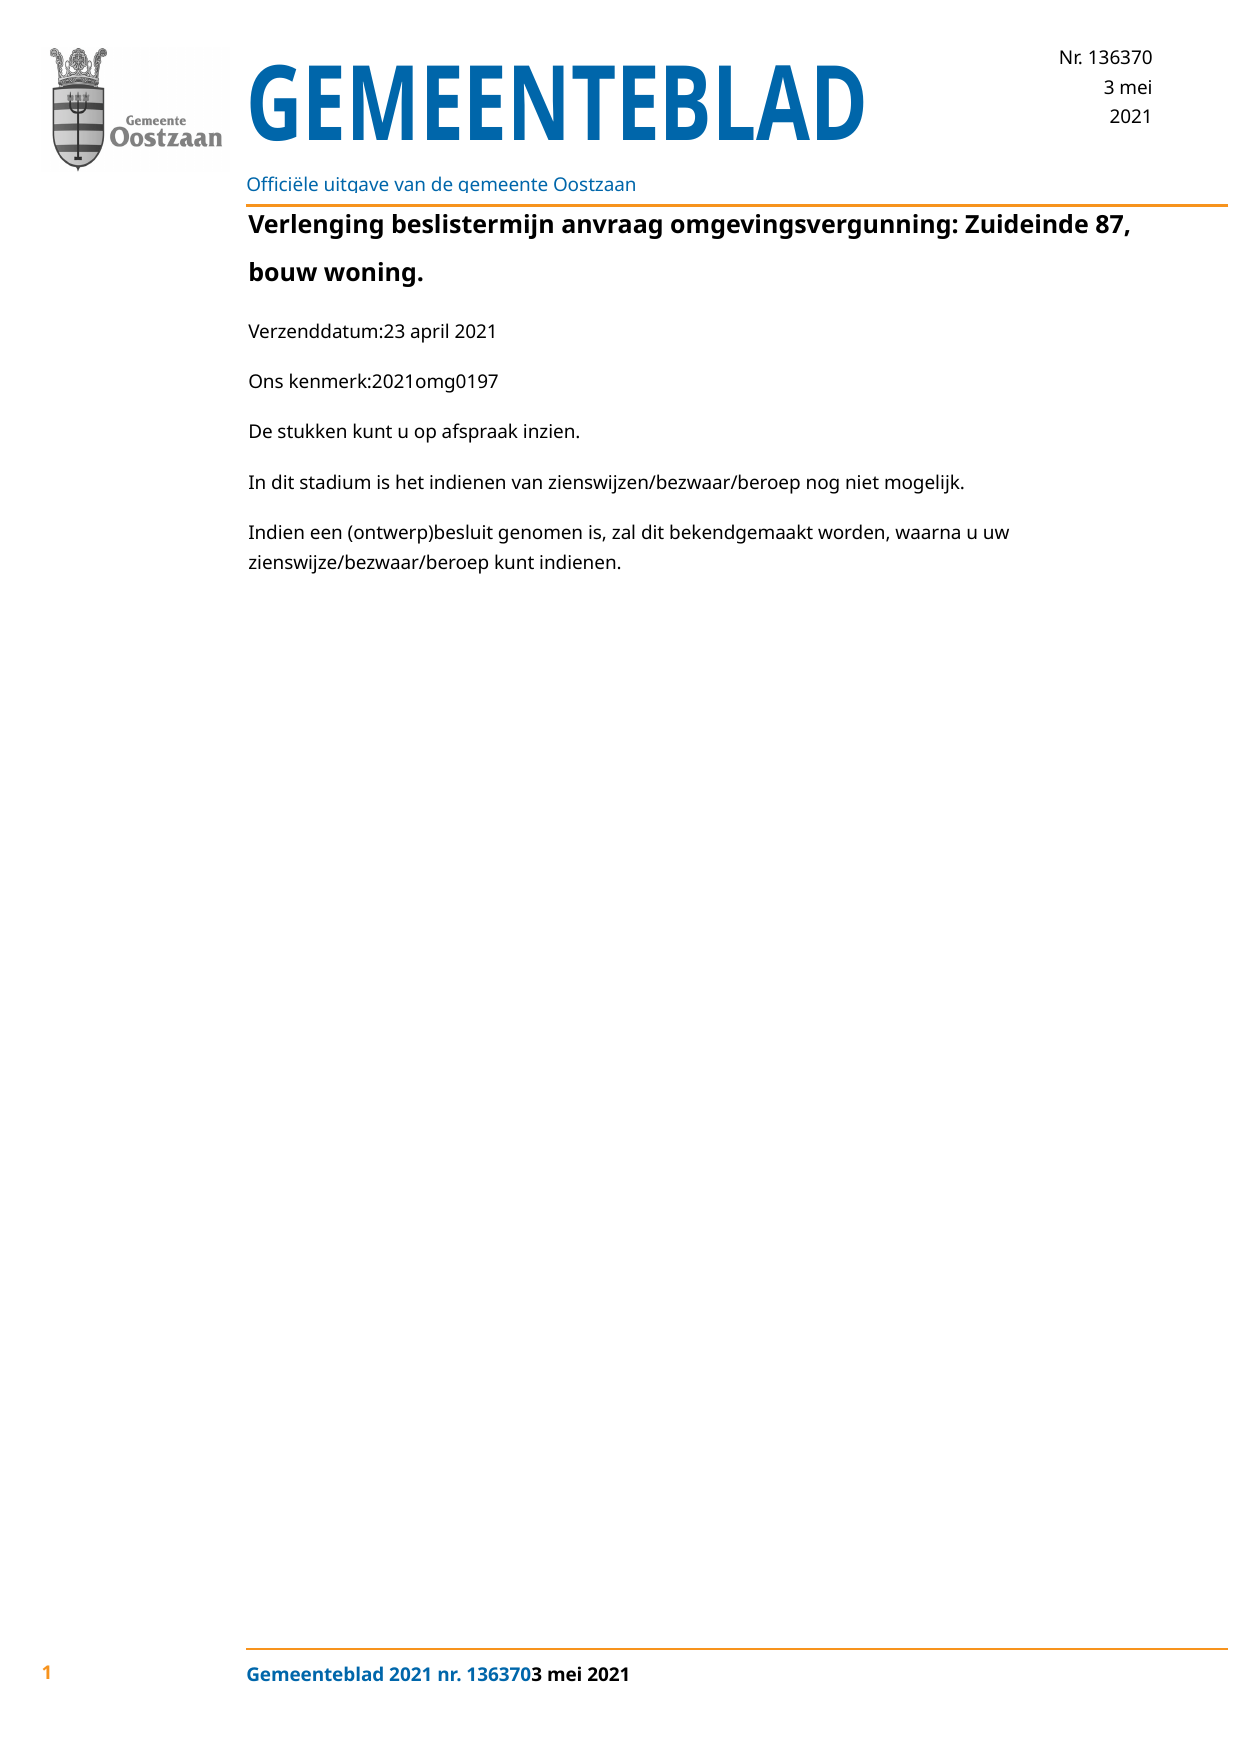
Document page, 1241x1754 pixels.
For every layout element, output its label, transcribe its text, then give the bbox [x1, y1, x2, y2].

picture [41, 47, 231, 172]
text Verzenddatum:23 april 2021 [248, 318, 1152, 344]
text De stukken kunt u op afspraak inzien. [248, 419, 1152, 444]
text Indien een (ontwerp)besluit genomen is, zal dit bekendgemaakt worden, waarna u uw zienswijze/bezwaar/beroep kunt indienen. [248, 519, 1152, 575]
text Ons kenmerk:2021omg0197 [248, 368, 1152, 394]
text In dit stadium is het indienen van zienswijzen/bezwaar/beroep nog niet mogelijk. [248, 469, 1152, 495]
text Verlenging beslistermijn anvraag omgevingsvergunning: Zuideinde 87, bouw woning. [248, 207, 1152, 288]
